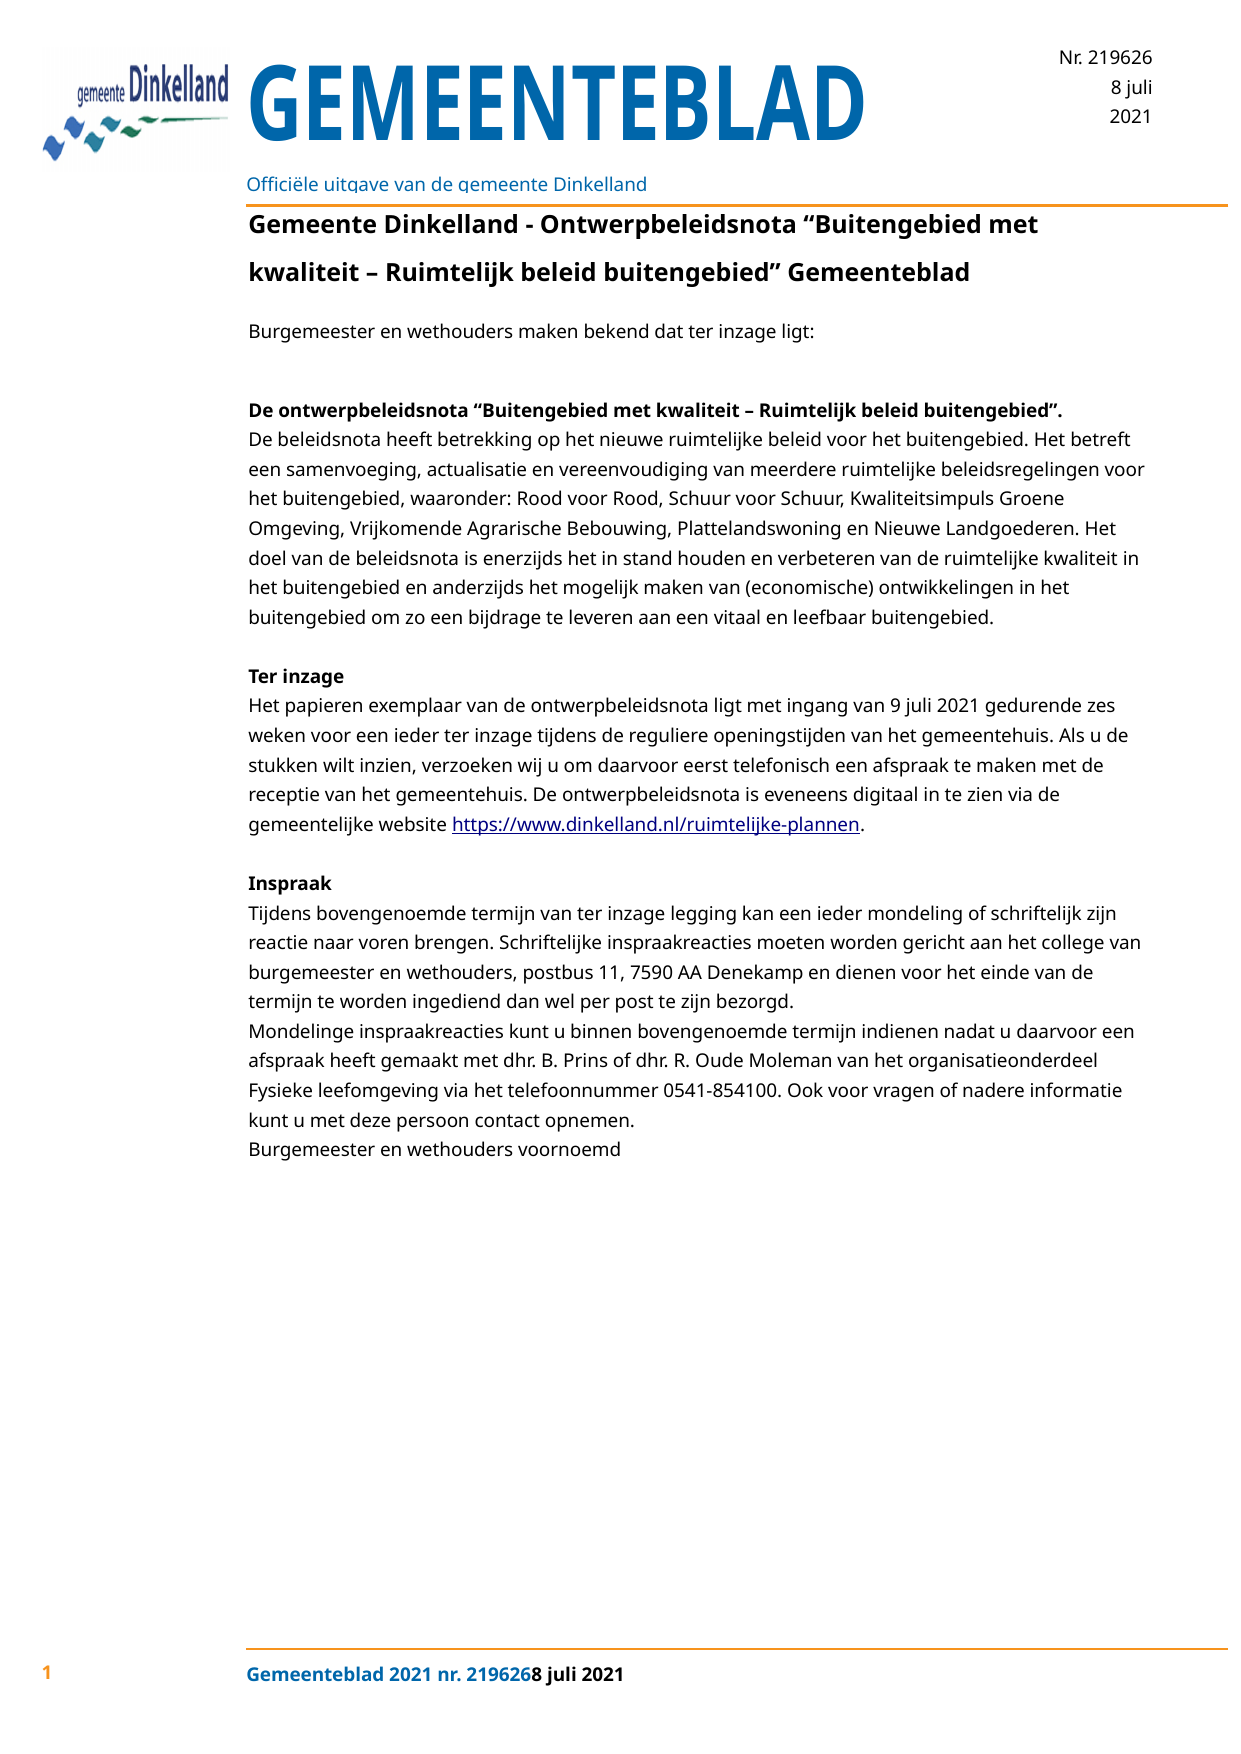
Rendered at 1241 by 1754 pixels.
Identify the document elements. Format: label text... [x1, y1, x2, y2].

text Tijdens bovengenoemde termijn van ter inzage legging kan een ieder mondeling of schriftelijk zijn reactie naar voren brengen. Schriftelijke inspraakreacties moeten worden gericht aan het college van burgemeester en wethouders, postbus 11, 7590 AA Denekamp en dienen voor het einde van de termijn te worden ingediend dan wel per post te zijn bezorgd. [248, 900, 1152, 1014]
text Het papieren exemplaar van de ontwerpbeleidsnota ligt met ingang van 9 juli 2021 gedurende zes weken voor een ieder ter inzage tijdens de reguliere openingstijden van het gemeentehuis. Als u de stukken wilt inzien, verzoeken wij u om daarvoor eerst telefonisch een afspraak te maken met de receptie van het gemeentehuis. De ontwerpbeleidsnota is eveneens digitaal in te zien via de gemeentelijke website https://www.dinkelland.nl/ruimtelijke-plannen. [248, 693, 1152, 837]
text Inspraak [248, 870, 1152, 896]
picture [41, 47, 231, 172]
text De ontwerpbeleidsnota “Buitengebied met kwaliteit – Ruimtelijk beleid buitengebied”. [248, 397, 1152, 422]
text Burgemeester en wethouders voornoemd [248, 1136, 1152, 1162]
text De beleidsnota heeft betrekking op het nieuwe ruimtelijke beleid voor het buitengebied. Het betreft een samenvoeging, actualisatie en vereenvoudiging van meerdere ruimtelijke beleidsregelingen voor het buitengebied, waaronder: Rood voor Rood, Schuur voor Schuur, Kwaliteitsimpuls Groene Omgeving, Vrijkomende Agrarische Bebouwing, Plattelandswoning en Nieuwe Landgoederen. Het doel van de beleidsnota is enerzijds het in stand houden en verbeteren van de ruimtelijke kwaliteit in het buitengebied en anderzijds het mogelijk maken van (economische) ontwikkelingen in het buitengebied om zo een bijdrage te leveren aan een vitaal en leefbaar buitengebied. [248, 426, 1152, 629]
text Mondelinge inspraakreacties kunt u binnen bovengenoemde termijn indienen nadat u daarvoor een afspraak heeft gemaakt met dhr. B. Prins of dhr. R. Oude Moleman van het organisatieonderdeel Fysieke leefomgeving via het telefoonnummer 0541-854100. Ook voor vragen of nadere informatie kunt u met deze persoon contact opnemen. [248, 1018, 1152, 1132]
text Gemeente Dinkelland - Ontwerpbeleidsnota “Buitengebied met kwaliteit – Ruimtelijk beleid buitengebied” Gemeenteblad [248, 207, 1152, 288]
text Burgemeester en wethouders maken bekend dat ter inzage ligt: [248, 318, 1152, 344]
text Ter inzage [248, 663, 1152, 689]
